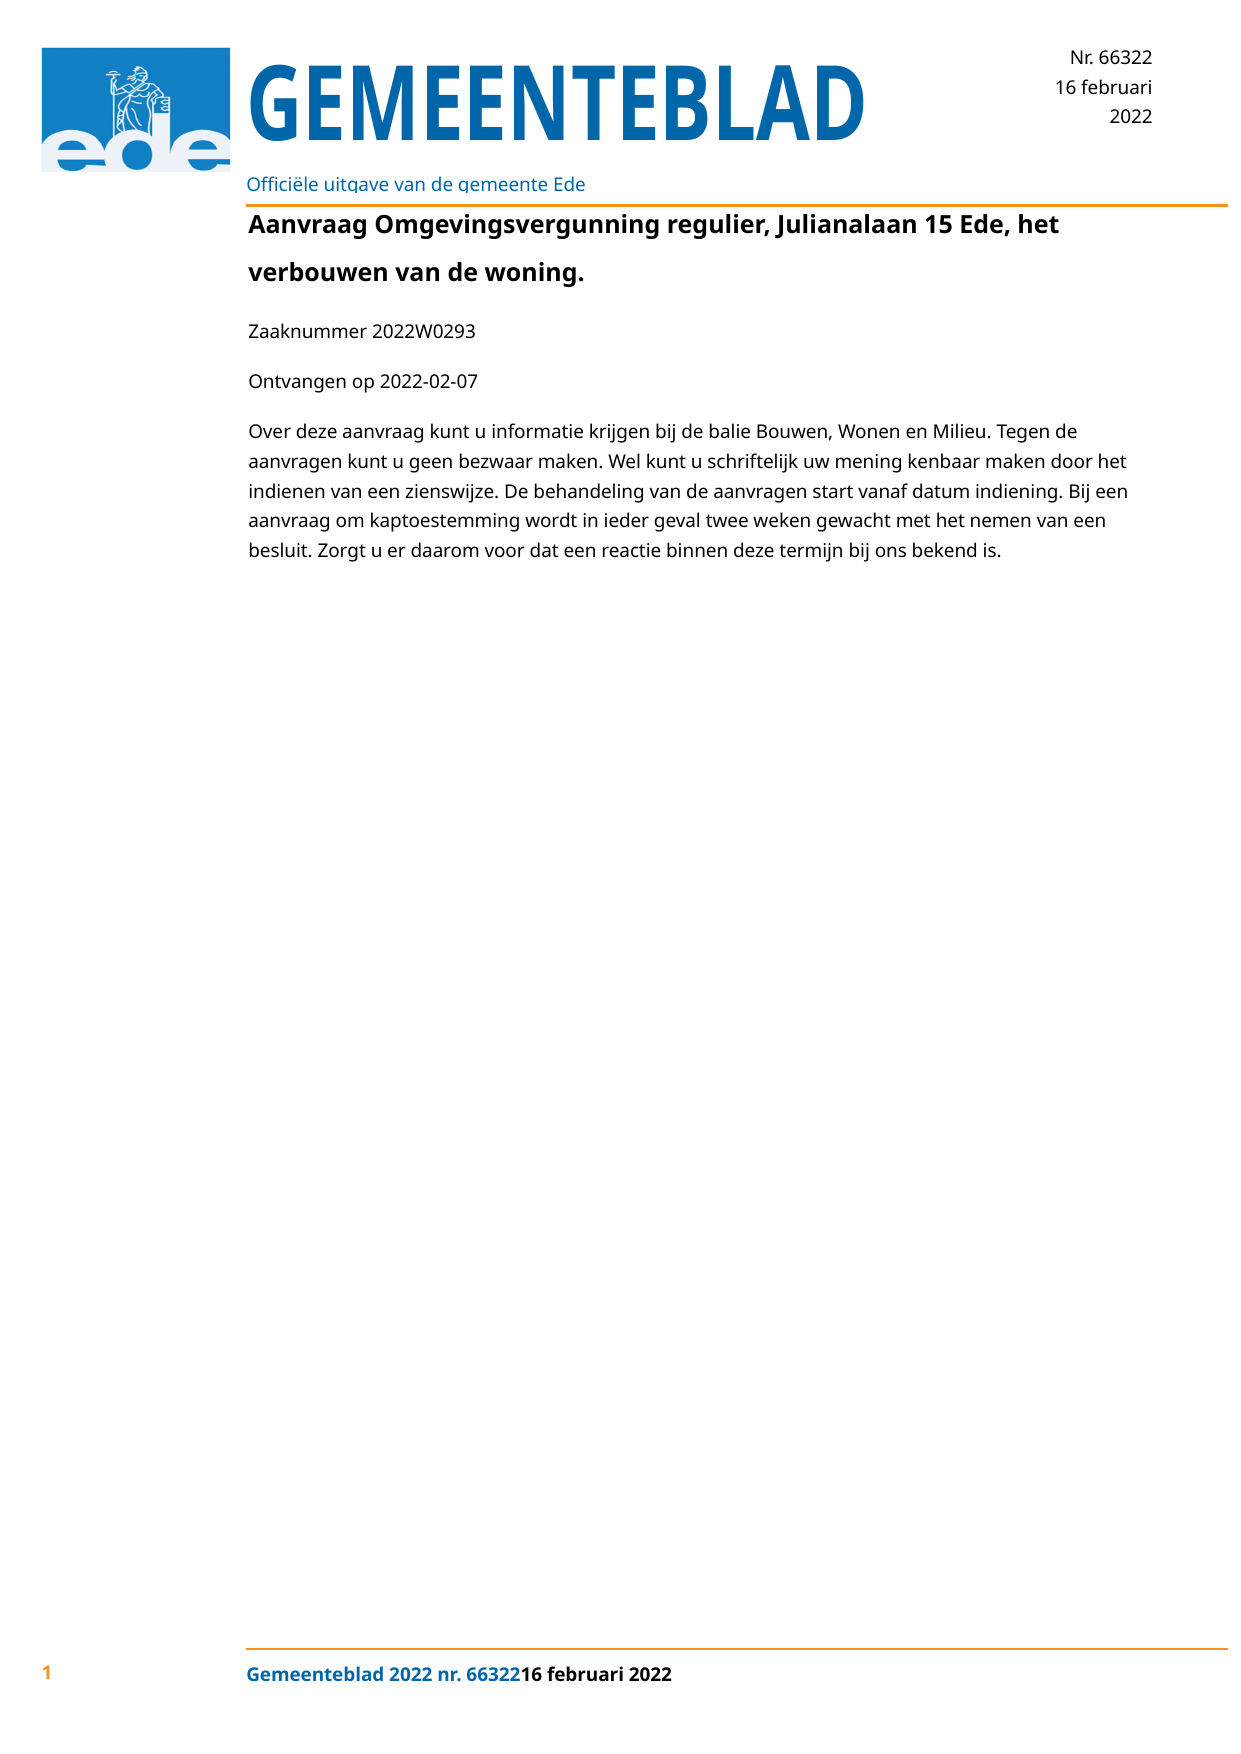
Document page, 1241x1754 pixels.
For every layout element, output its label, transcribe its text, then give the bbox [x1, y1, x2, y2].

text Ontvangen op 2022-02-07 [248, 368, 1152, 394]
text Aanvraag Omgevingsvergunning regulier, Julianalaan 15 Ede, het verbouwen van de woning. [248, 207, 1152, 288]
text Over deze aanvraag kunt u informatie krijgen bij de balie Bouwen, Wonen en Milieu. Tegen de aanvragen kunt u geen bezwaar maken. Wel kunt u schriftelijk uw mening kenbaar maken door het indienen van een zienswijze. De behandeling van de aanvragen start vanaf datum indiening. Bij een aanvraag om kaptoestemming wordt in ieder geval twee weken gewacht met het nemen van een besluit. Zorgt u er daarom voor dat een reactie binnen deze termijn bij ons bekend is. [248, 419, 1152, 563]
text Zaaknummer 2022W0293 [248, 318, 1152, 344]
picture [41, 47, 231, 172]
